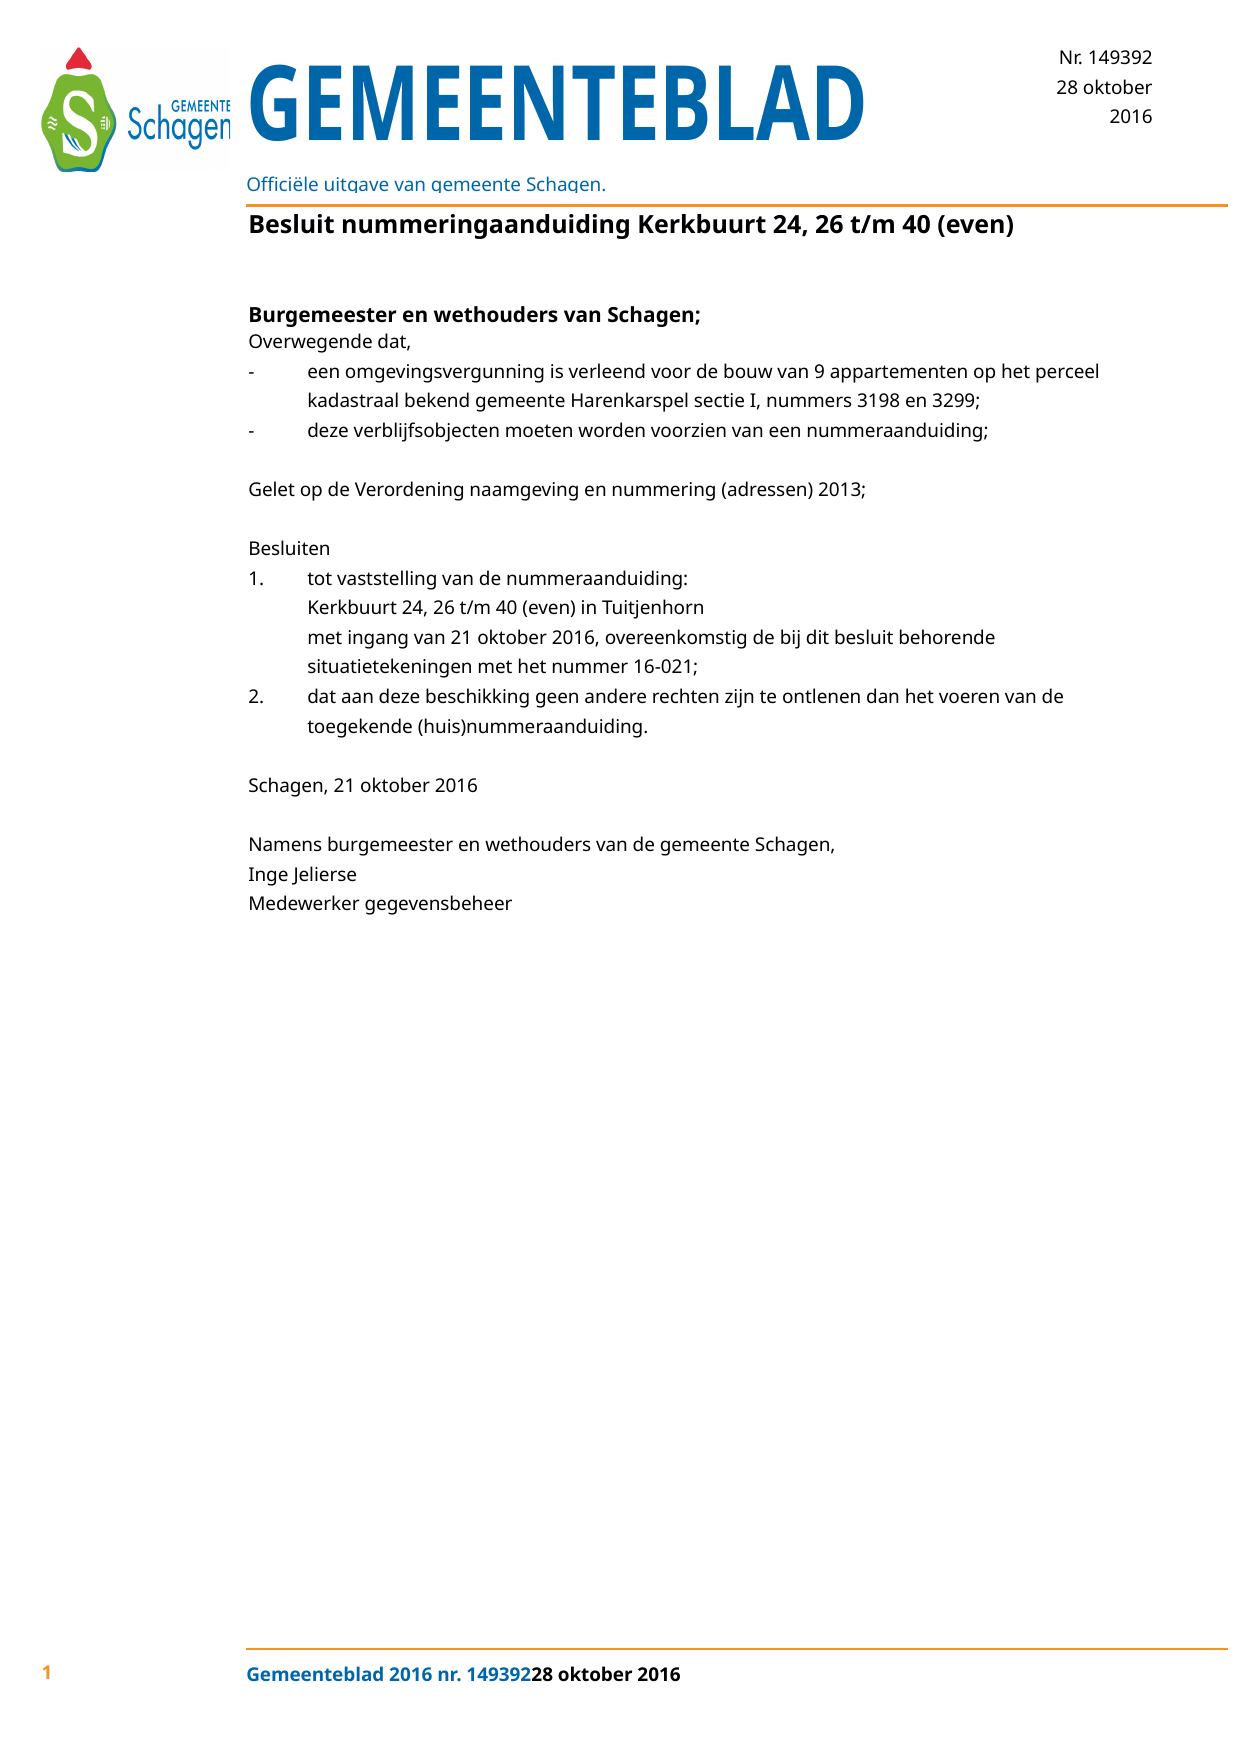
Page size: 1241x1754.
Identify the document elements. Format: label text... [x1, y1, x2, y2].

list dat aan deze beschikking geen andere rechten zijn te ontlenen dan het voeren van de toegekende (huis)nummeraanduiding. [248, 683, 1152, 739]
list een omgevingsvergunning is verleend voor de bouw van 9 appartementen op het perceel kadastraal bekend gemeente Harenkarspel sectie I, nummers 3198 en 3299; [248, 358, 1152, 413]
list met ingang van 21 oktober 2016, overeenkomstig de bij dit besluit behorende situatietekeningen met het nummer 16-021; [248, 624, 1152, 679]
list Kerkbuurt 24, 26 t/m 40 (even) in Tuitjenhorn [248, 594, 1152, 620]
list deze verblijfsobjecten moeten worden voorzien van een nummeraanduiding; [248, 417, 1152, 443]
text Namens burgemeester en wethouders van de gemeente Schagen, [248, 831, 1152, 857]
text Burgemeester en wethouders van Schagen; [248, 300, 1152, 328]
text Besluit nummeringaanduiding Kerkbuurt 24, 26 t/m 40 (even) [248, 207, 1152, 241]
text Medewerker gegevensbeheer [248, 890, 1152, 916]
text Inge Jelierse [248, 861, 1152, 887]
text Gelet op de Verordening naamgeving en nummering (adressen) 2013; [248, 476, 1152, 502]
list tot vaststelling van de nummeraanduiding: [248, 565, 1152, 591]
picture [41, 47, 231, 172]
text Overwegende dat, [248, 328, 1152, 354]
text Besluiten [248, 535, 1152, 561]
text Schagen, 21 oktober 2016 [248, 772, 1152, 798]
